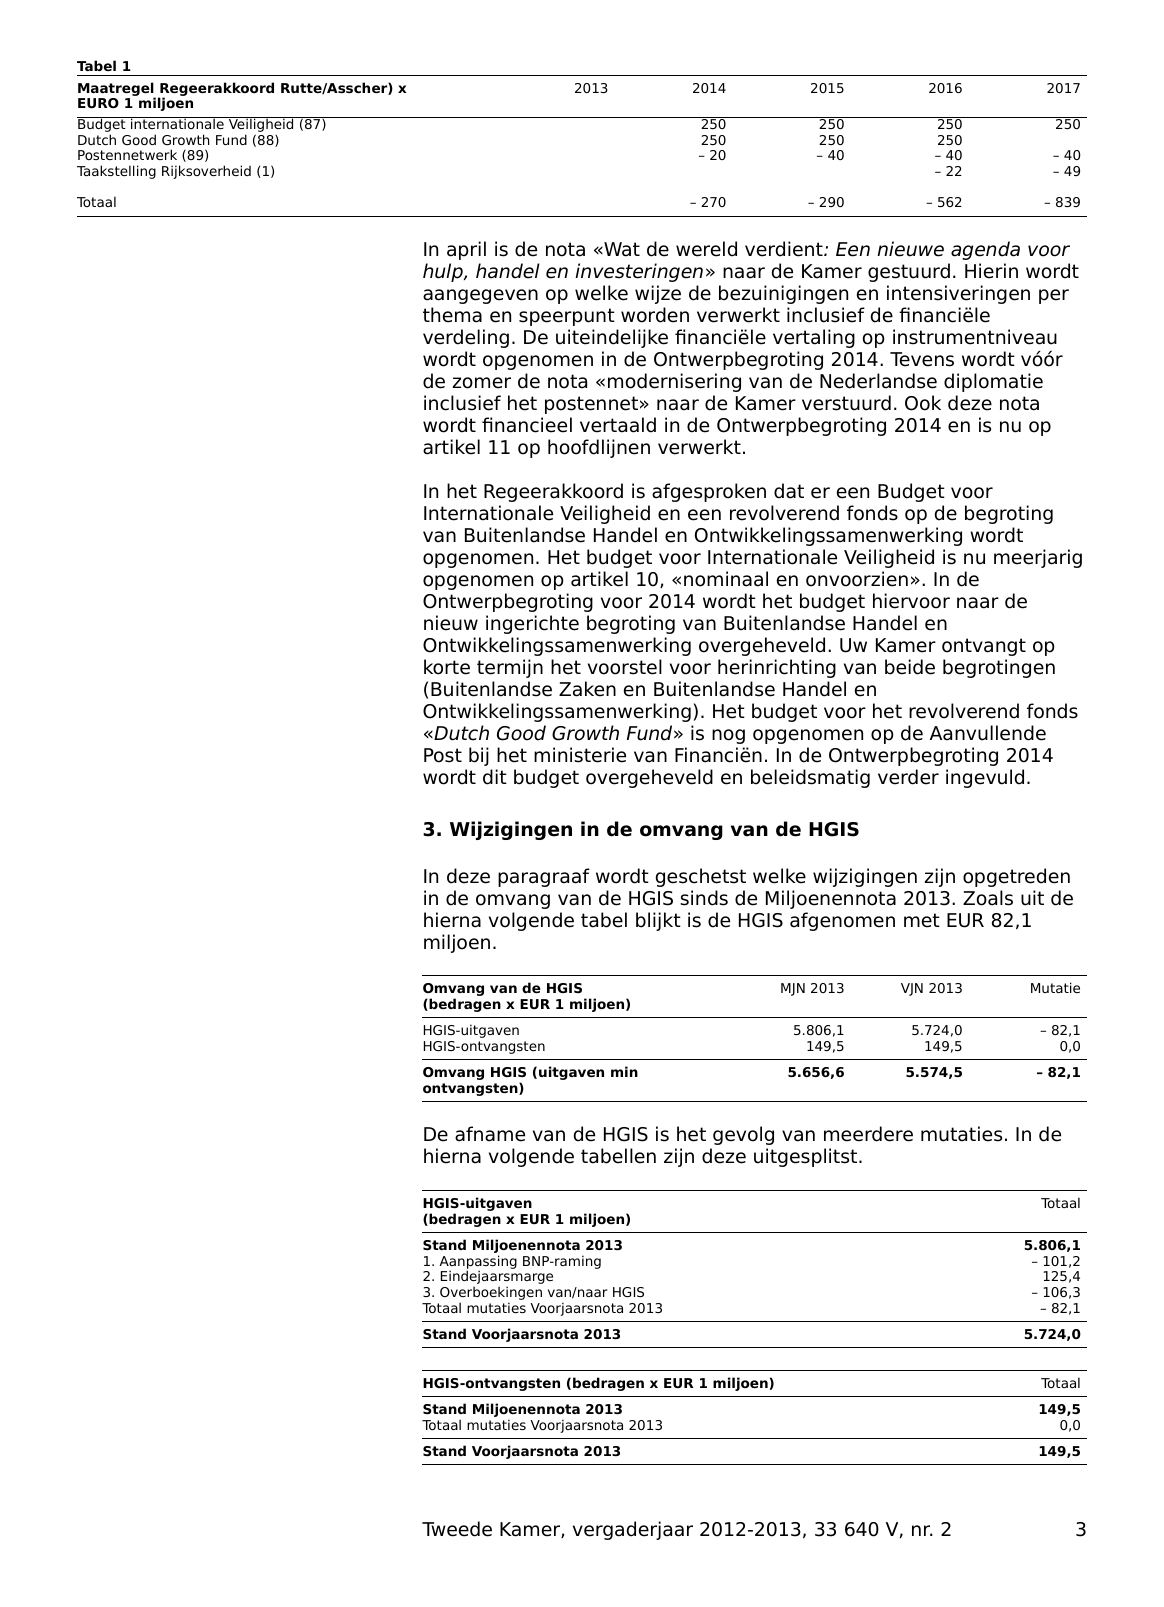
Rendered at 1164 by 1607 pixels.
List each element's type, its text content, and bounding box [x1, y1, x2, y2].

table_cell – 82,1 [969, 1018, 1087, 1039]
table_cell Stand Miljoenennota 2013 [422, 1233, 968, 1253]
text In deze paragraaf wordt geschetst welke wijzigingen zijn opgetreden in de omvang van de HGIS sinds de Miljoenennota 2013. Zoals uit de hierna volgende tabel blijkt is de HGIS afgenomen met EUR 82,1 miljoen. [422, 866, 1087, 953]
table_cell [732, 180, 850, 195]
table_cell Taakstelling Rijksoverheid (1) [77, 164, 496, 179]
table_cell [732, 164, 850, 179]
table_cell [496, 195, 614, 216]
table_cell [969, 133, 1087, 148]
table_header Tabel 1 [77, 59, 1087, 75]
table_cell – 40 [850, 148, 968, 164]
table_cell HGIS-ontvangsten [422, 1039, 732, 1059]
table_cell Totaal mutaties Voorjaarsnota 2013 [422, 1301, 968, 1321]
table_cell 1. Aanpassing BNP-raming [422, 1254, 968, 1269]
table_cell – 40 [969, 148, 1087, 164]
table_cell 3. Overboekingen van/naar HGIS [422, 1285, 968, 1301]
table_cell 149,5 [969, 1439, 1087, 1464]
table_cell HGIS-uitgaven [422, 1018, 732, 1039]
table_cell [496, 148, 614, 164]
table_header Totaal [969, 1371, 1087, 1396]
table_cell 250 [969, 118, 1087, 132]
table_cell – 101,2 [969, 1254, 1087, 1269]
table_cell 2017 [969, 76, 1087, 117]
table_cell 149,5 [732, 1039, 850, 1059]
table_cell [496, 180, 614, 195]
table_cell – 40 [732, 148, 850, 164]
table_cell 2. Eindejaarsmarge [422, 1269, 968, 1285]
subtitle 3. Wijzigingen in de omvang van de HGIS [422, 819, 1087, 841]
table_cell – 839 [969, 195, 1087, 216]
table_cell 250 [850, 118, 968, 132]
table_cell 0,0 [969, 1039, 1087, 1059]
table_cell – 22 [850, 164, 968, 179]
table_cell – 82,1 [969, 1301, 1087, 1321]
table_cell 2016 [850, 76, 968, 117]
table_cell Stand Miljoenennota 2013 [422, 1397, 968, 1418]
table_cell – 290 [732, 195, 850, 216]
table_cell Maatregel Regeerakkoord Rutte/Asscher) x EURO 1 miljoen [77, 76, 496, 117]
table_cell – 106,3 [969, 1285, 1087, 1301]
table_cell [77, 180, 496, 195]
table_cell Dutch Good Growth Fund (88) [77, 133, 496, 148]
table_cell [496, 118, 614, 132]
table_header Omvang van de HGIS (bedragen x EUR 1 miljoen) [422, 976, 732, 1017]
table_cell 2015 [732, 76, 850, 117]
table_header VJN 2013 [850, 976, 968, 1017]
table_cell 5.656,6 [732, 1060, 850, 1101]
table_cell 5.724,0 [850, 1018, 968, 1039]
table_cell Stand Voorjaarsnota 2013 [422, 1439, 968, 1464]
table_cell 250 [850, 133, 968, 148]
table_cell 125,4 [969, 1269, 1087, 1285]
table_cell [969, 180, 1087, 195]
table_cell [850, 180, 968, 195]
text In april is de nota «Wat de wereld verdient: Een nieuwe agenda voor hulp, handel en investeringen» naar de Kamer gestuurd. Hierin wordt aangegeven op welke wijze de bezuinigingen en intensiveringen per thema en speerpunt worden verwerkt inclusief de financiële verdeling. De uiteindelijke financiële vertaling op instrumentniveau wordt opgenomen in de Ontwerpbegroting 2014. Tevens wordt vóór de zomer de nota «modernisering van de Nederlandse diplomatie inclusief het postennet» naar de Kamer verstuurd. Ook deze nota wordt financieel vertaald in de Ontwerpbegroting 2014 en is nu op artikel 11 op hoofdlijnen verwerkt. [422, 239, 1087, 459]
table_header HGIS-uitgaven (bedragen x EUR 1 miljoen) [422, 1191, 968, 1232]
table_cell – 20 [614, 148, 732, 164]
table_cell – 270 [614, 195, 732, 216]
table_cell 250 [614, 118, 732, 132]
text De afname van de HGIS is het gevolg van meerdere mutaties. In de hierna volgende tabellen zijn deze uitgesplitst. [422, 1124, 1087, 1168]
table_cell Postennetwerk (89) [77, 148, 496, 164]
table_header Mutatie [969, 976, 1087, 1017]
table_cell 2014 [614, 76, 732, 117]
table_cell 2013 [496, 76, 614, 117]
table_header MJN 2013 [732, 976, 850, 1017]
table_header Totaal [969, 1191, 1087, 1232]
table_cell 0,0 [969, 1418, 1087, 1438]
table_cell Totaal mutaties Voorjaarsnota 2013 [422, 1418, 968, 1438]
table_cell Omvang HGIS (uitgaven min ontvangsten) [422, 1060, 732, 1101]
table_cell 5.806,1 [732, 1018, 850, 1039]
table_cell 149,5 [850, 1039, 968, 1059]
table_cell [614, 180, 732, 195]
table_cell 250 [732, 118, 850, 132]
table_cell 149,5 [969, 1397, 1087, 1418]
table_cell – 562 [850, 195, 968, 216]
table_cell Totaal [77, 195, 496, 216]
table_cell [496, 164, 614, 179]
text In het Regeerakkoord is afgesproken dat er een Budget voor Internationale Veiligheid en een revolverend fonds op de begroting van Buitenlandse Handel en Ontwikkelingssamenwerking wordt opgenomen. Het budget voor Internationale Veiligheid is nu meerjarig opgenomen op artikel 10, «nominaal en onvoorzien». In de Ontwerpbegroting voor 2014 wordt het budget hiervoor naar de nieuw ingerichte begroting van Buitenlandse Handel en Ontwikkelingssamenwerking overgeheveld. Uw Kamer ontvangt op korte termijn het voorstel voor herinrichting van beide begrotingen (Buitenlandse Zaken en Buitenlandse Handel en Ontwikkelingssamenwerking). Het budget voor het revolverend fonds «Dutch Good Growth Fund» is nog opgenomen op de Aanvullende Post bij het ministerie van Financiën. In de Ontwerpbegroting 2014 wordt dit budget overgeheveld en beleidsmatig verder ingevuld. [422, 481, 1087, 789]
table_cell 250 [732, 133, 850, 148]
table_cell – 49 [969, 164, 1087, 179]
table_cell – 82,1 [969, 1060, 1087, 1101]
table_cell [614, 164, 732, 179]
table_cell 250 [614, 133, 732, 148]
table_cell 5.806,1 [969, 1233, 1087, 1253]
table_header HGIS-ontvangsten (bedragen x EUR 1 miljoen) [422, 1371, 968, 1396]
table_cell Budget internationale Veiligheid (87) [77, 118, 496, 132]
table_cell Stand Voorjaarsnota 2013 [422, 1322, 968, 1347]
table_cell [496, 133, 614, 148]
table_cell 5.724,0 [969, 1322, 1087, 1347]
table_cell 5.574,5 [850, 1060, 968, 1101]
